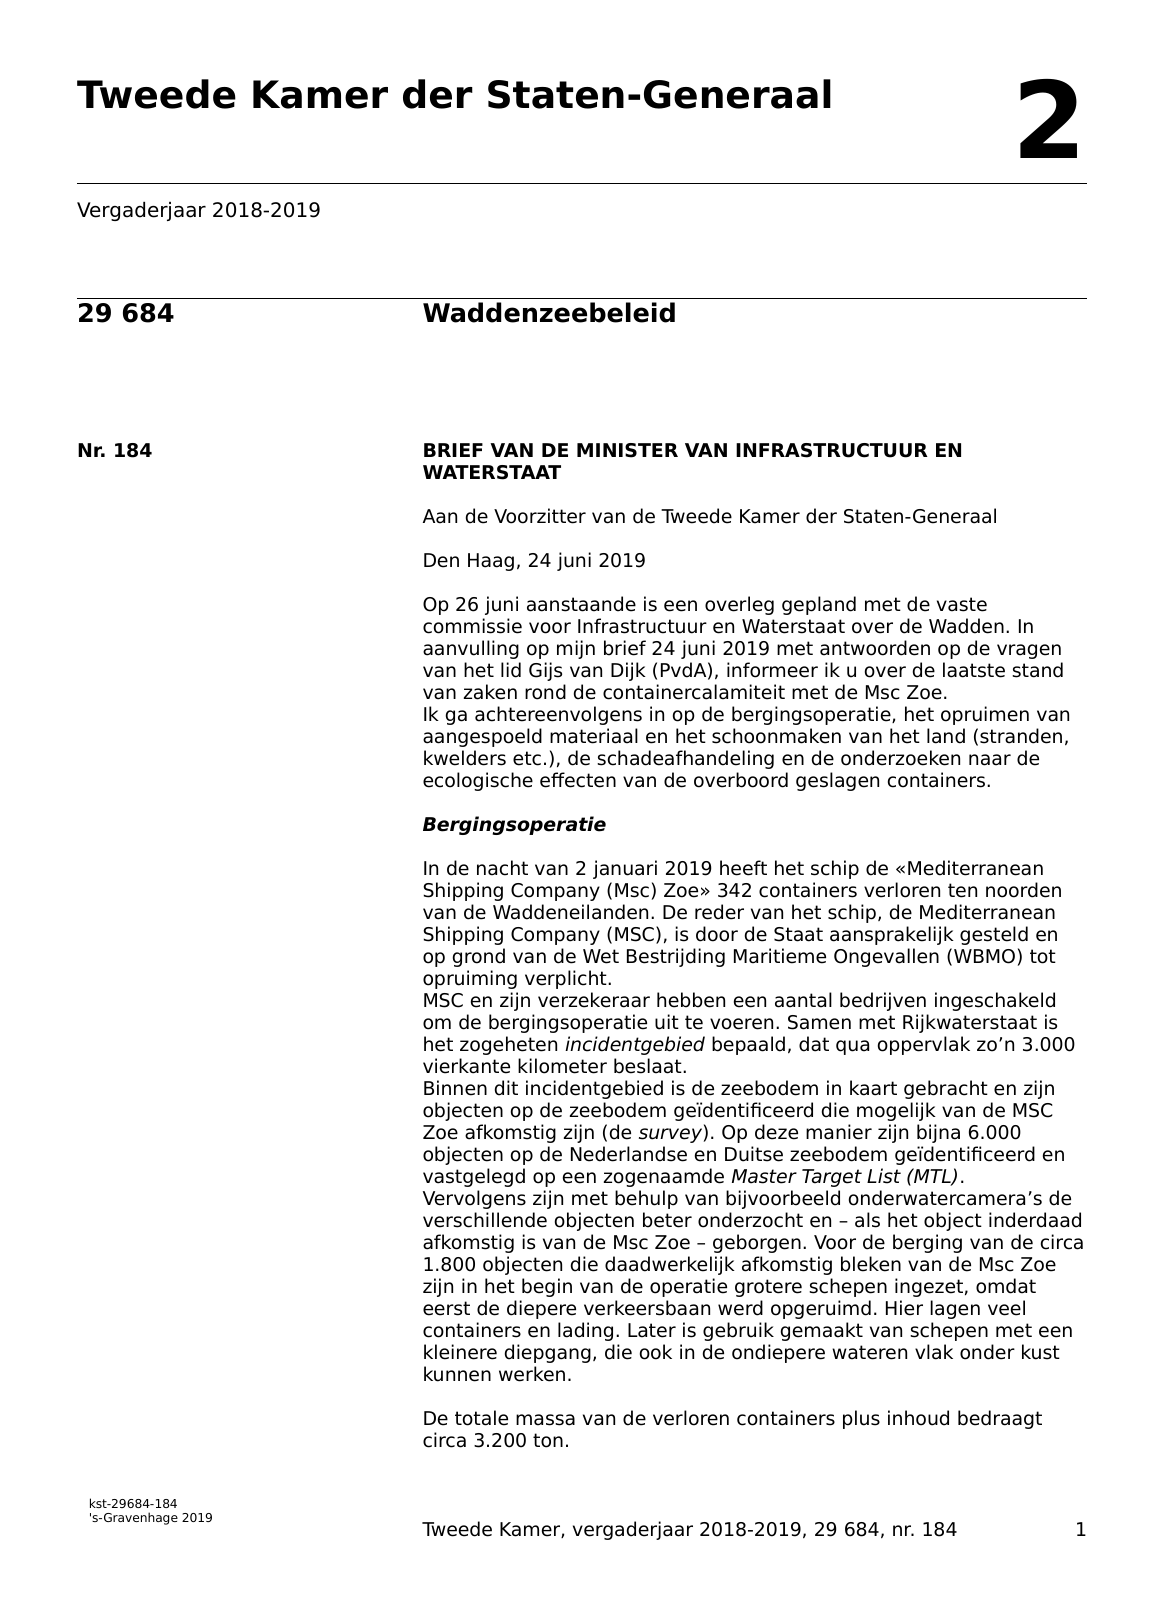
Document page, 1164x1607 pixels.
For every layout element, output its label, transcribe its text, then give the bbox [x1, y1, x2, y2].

table_header Tweede Kamer der Staten-Generaal [77, 59, 886, 183]
text Op 26 juni aanstaande is een overleg gepland met de vaste commissie voor Infrastructuur en Waterstaat over de Wadden. In aanvulling op mijn brief 24 juni 2019 met antwoorden op de vragen van het lid Gijs van Dijk (PvdA), informeer ik u over de laatste stand van zaken rond de containercalamiteit met de Msc Zoe. [422, 594, 1087, 704]
text De totale massa van de verloren containers plus inhoud bedraagt circa 3.200 ton. [422, 1408, 1087, 1452]
subtitle 29 684 Waddenzeebeleid [77, 299, 1087, 329]
table_cell Vergaderjaar 2018-2019 [77, 184, 1087, 298]
text 's-Gravenhage 2019 [88, 1511, 323, 1525]
text MSC en zijn verzekeraar hebben een aantal bedrijven ingeschakeld om de bergingsoperatie uit te voeren. Samen met Rijkwaterstaat is het zogeheten incidentgebied bepaald, dat qua oppervlak zo’n 3.000 vierkante kilometer beslaat. [422, 990, 1087, 1078]
text kst-29684-184 [88, 1497, 323, 1511]
subtitle Bergingsoperatie [422, 814, 1087, 836]
table_header 2 [886, 59, 1087, 183]
text Ik ga achtereenvolgens in op de bergingsoperatie, het opruimen van aangespoeld materiaal en het schoonmaken van het land (stranden, kwelders etc.), de schadeafhandeling en de onderzoeken naar de ecologische effecten van de overboord geslagen containers. [422, 704, 1087, 792]
text Binnen dit incidentgebied is de zeebodem in kaart gebracht en zijn objecten op de zeebodem geïdentificeerd die mogelijk van de MSC Zoe afkomstig zijn (de survey). Op deze manier zijn bijna 6.000 objecten op de Nederlandse en Duitse zeebodem geïdentificeerd en vastgelegd op een zogenaamde Master Target List (MTL). [422, 1078, 1087, 1188]
text Vervolgens zijn met behulp van bijvoorbeeld onderwatercamera’s de verschillende objecten beter onderzocht en – als het object inderdaad afkomstig is van de Msc Zoe – geborgen. Voor de berging van de circa 1.800 objecten die daadwerkelijk afkomstig bleken van de Msc Zoe zijn in het begin van de operatie grotere schepen ingezet, omdat eerst de diepere verkeersbaan werd opgeruimd. Hier lagen veel containers en lading. Later is gebruik gemaakt van schepen met een kleinere diepgang, die ook in de ondiepere wateren vlak onder kust kunnen werken. [422, 1188, 1087, 1386]
text Aan de Voorzitter van de Tweede Kamer der Staten-Generaal [422, 506, 1087, 528]
text In de nacht van 2 januari 2019 heeft het schip de «Mediterranean Shipping Company (Msc) Zoe» 342 containers verloren ten noorden van de Waddeneilanden. De reder van het schip, de Mediterranean Shipping Company (MSC), is door de Staat aansprakelijk gesteld en op grond van de Wet Bestrijding Maritieme Ongevallen (WBMO) tot opruiming verplicht. [422, 858, 1087, 990]
text Den Haag, 24 juni 2019 [422, 550, 1087, 572]
subtitle Nr. 184 BRIEF VAN DE MINISTER VAN INFRASTRUCTUUR EN WATERSTAAT [77, 440, 1087, 484]
